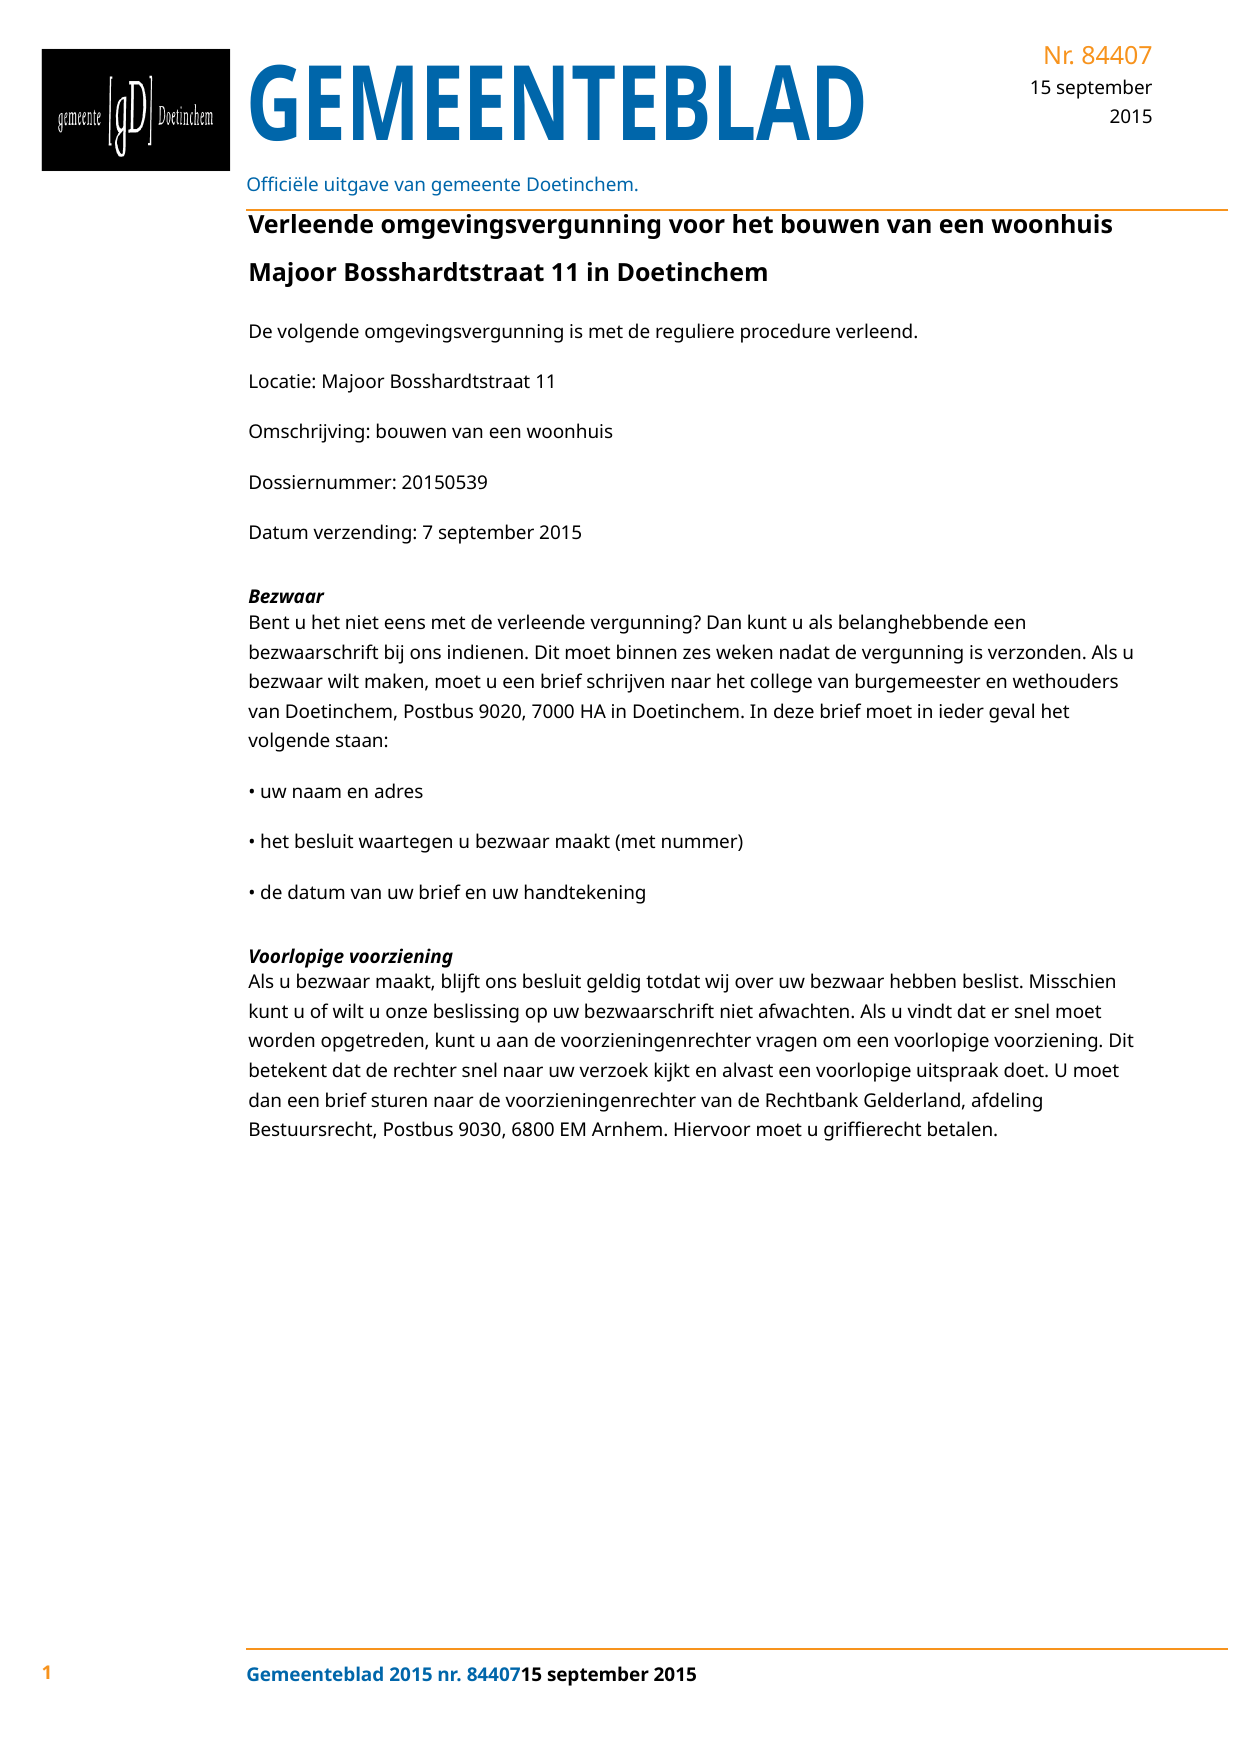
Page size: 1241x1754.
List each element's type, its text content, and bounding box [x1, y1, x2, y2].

text • de datum van uw brief en uw handtekening [248, 879, 1152, 904]
text Locatie: Majoor Bosshardtstraat 11 [248, 368, 1152, 394]
text • het besluit waartegen u bezwaar maakt (met nummer) [248, 828, 1152, 854]
text Verleende omgevingsvergunning voor het bouwen van een woonhuis Majoor Bosshardtstraat 11 in Doetinchem [248, 211, 1152, 288]
text • uw naam en adres [248, 778, 1152, 804]
text Bent u het niet eens met de verleende vergunning? Dan kunt u als belanghebbende een bezwaarschrift bij ons indienen. Dit moet binnen zes weken nadat de vergunning is verzonden. Als u bezwaar wilt maken, moet u een brief schrijven naar het college van burgemeester en wethouders van Doetinchem, Postbus 9020, 7000 HA in Doetinchem. In deze brief moet in ieder geval het volgende staan: [248, 609, 1152, 753]
text Bezwaar [248, 583, 1152, 609]
text Als u bezwaar maakt, blijft ons besluit geldig totdat wij over uw bezwaar hebben beslist. Misschien kunt u of wilt u onze beslissing op uw bezwaarschrift niet afwachten. Als u vindt dat er snel moet worden opgetreden, kunt u aan de voorzieningenrechter vragen om een voorlopige voorziening. Dit betekent dat de rechter snel naar uw verzoek kijkt en alvast een voorlopige uitspraak doet. U moet dan een brief sturen naar de voorzieningenrechter van de Rechtbank Gelderland, afdeling Bestuursrecht, Postbus 9030, 6800 EM Arnhem. Hiervoor moet u griffierecht betalen. [248, 968, 1152, 1142]
text Voorlopige voorziening [248, 943, 1152, 968]
text De volgende omgevingsvergunning is met de reguliere procedure verleend. [248, 318, 1152, 344]
text Omschrijving: bouwen van een woonhuis [248, 419, 1152, 444]
text Dossiernummer: 20150539 [248, 469, 1152, 495]
text Datum verzending: 7 september 2015 [248, 519, 1152, 545]
picture [41, 47, 231, 172]
